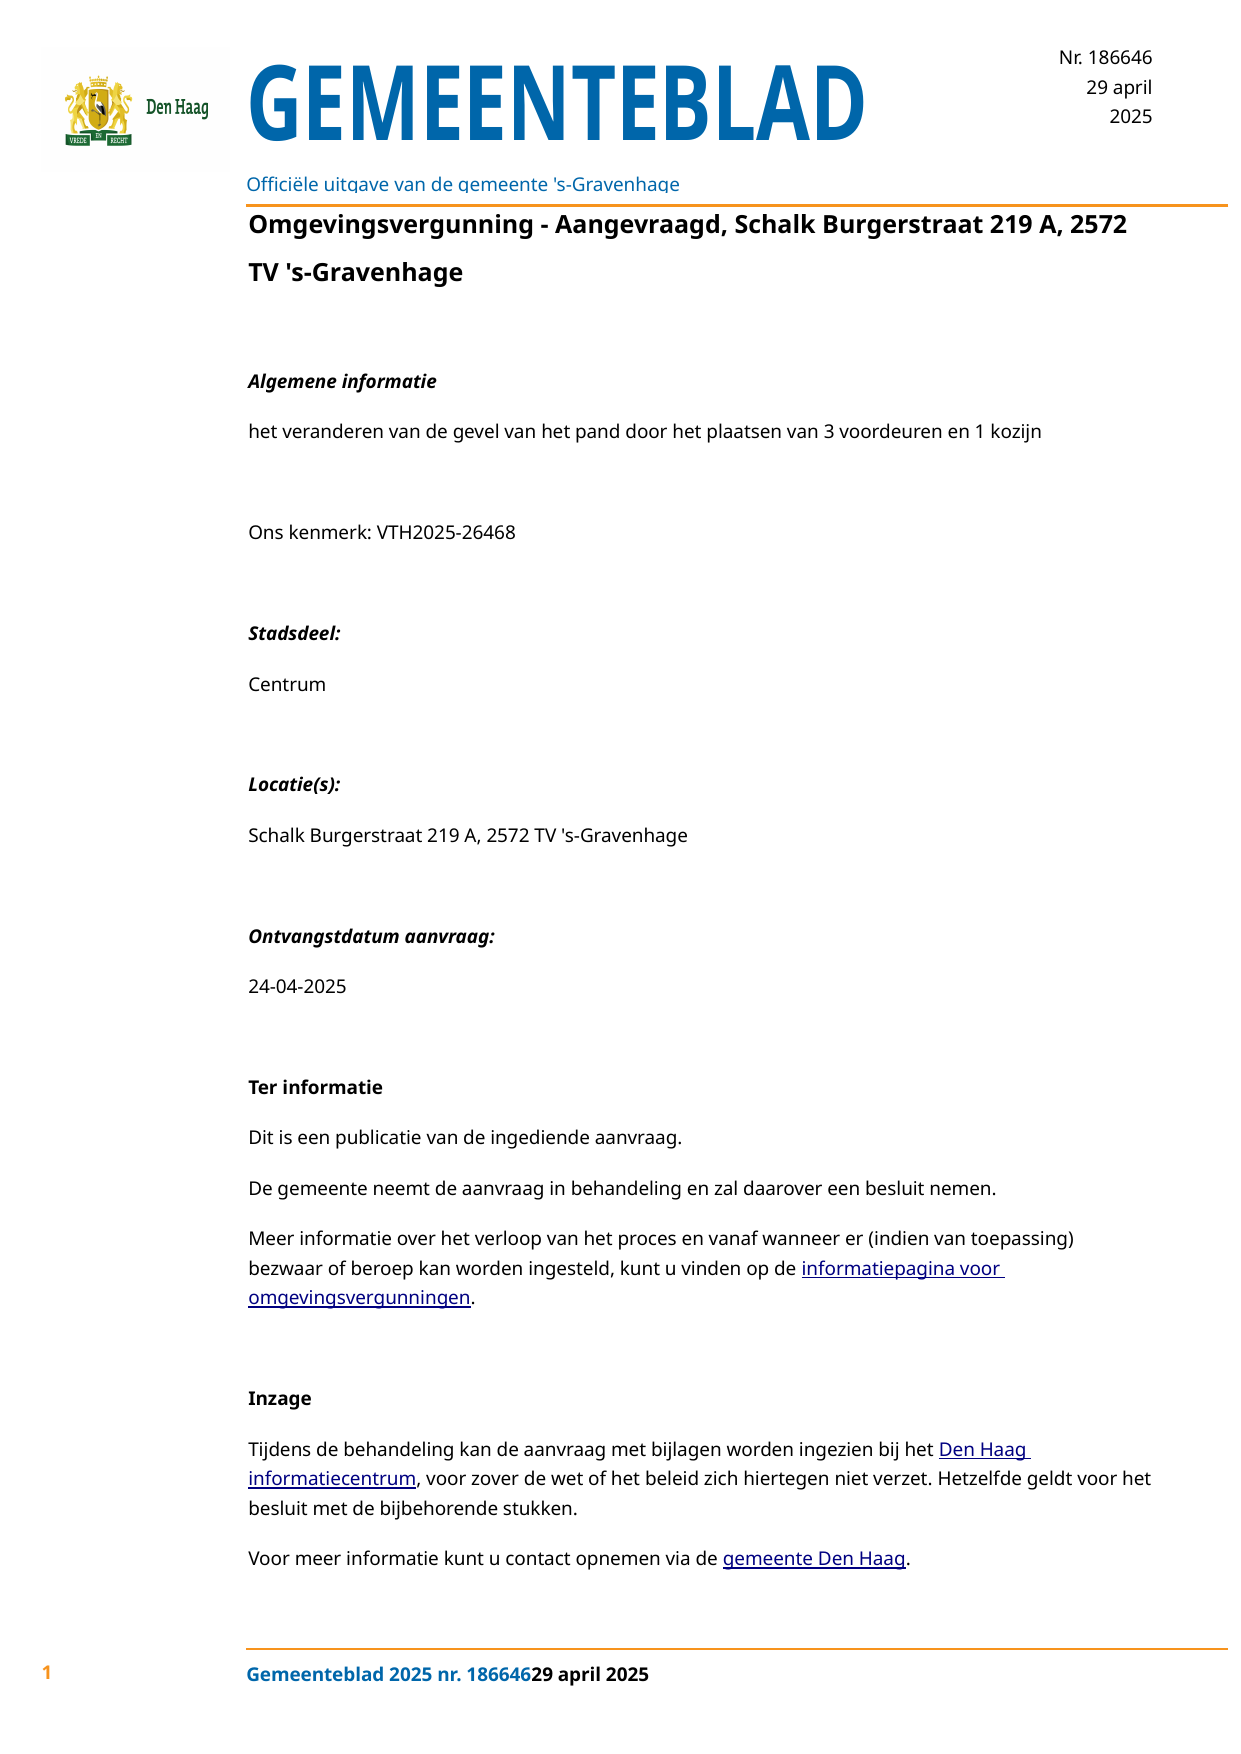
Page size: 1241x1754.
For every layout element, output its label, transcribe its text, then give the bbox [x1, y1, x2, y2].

text Algemene informatie [248, 368, 1152, 394]
text Ter informatie [248, 1074, 1152, 1100]
text Ontvangstdatum aanvraag: [248, 923, 1152, 949]
text Omgevingsvergunning - Aangevraagd, Schalk Burgerstraat 219 A, 2572 TV 's-Gravenhage [248, 207, 1152, 288]
text Centrum [248, 671, 1152, 697]
text Stadsdeel: [248, 620, 1152, 646]
text Inzage [248, 1385, 1152, 1411]
picture [41, 47, 231, 172]
text het veranderen van de gevel van het pand door het plaatsen van 3 voordeuren en 1 kozijn [248, 419, 1152, 444]
text Tijdens de behandeling kan de aanvraag met bijlagen worden ingezien bij het Den Haag informatiecentrum, voor zover de wet of het beleid zich hiertegen niet verzet. Hetzelfde geldt voor het besluit met de bijbehorende stukken. [248, 1436, 1152, 1521]
text Dit is een publicatie van de ingediende aanvraag. [248, 1124, 1152, 1150]
text Ons kenmerk: VTH2025-26468 [248, 519, 1152, 545]
text De gemeente neemt de aanvraag in behandeling en zal daarover een besluit nemen. [248, 1175, 1152, 1201]
text Schalk Burgerstraat 219 A, 2572 TV 's-Gravenhage [248, 822, 1152, 848]
text Locatie(s): [248, 772, 1152, 797]
text 24-04-2025 [248, 973, 1152, 999]
text Meer informatie over het verloop van het proces en vanaf wanneer er (indien van toepassing) bezwaar of beroep kan worden ingesteld, kunt u vinden op de informatiepagina voor omgevingsvergunningen. [248, 1225, 1152, 1310]
text Voor meer informatie kunt u contact opnemen via de gemeente Den Haag. [248, 1545, 1152, 1571]
